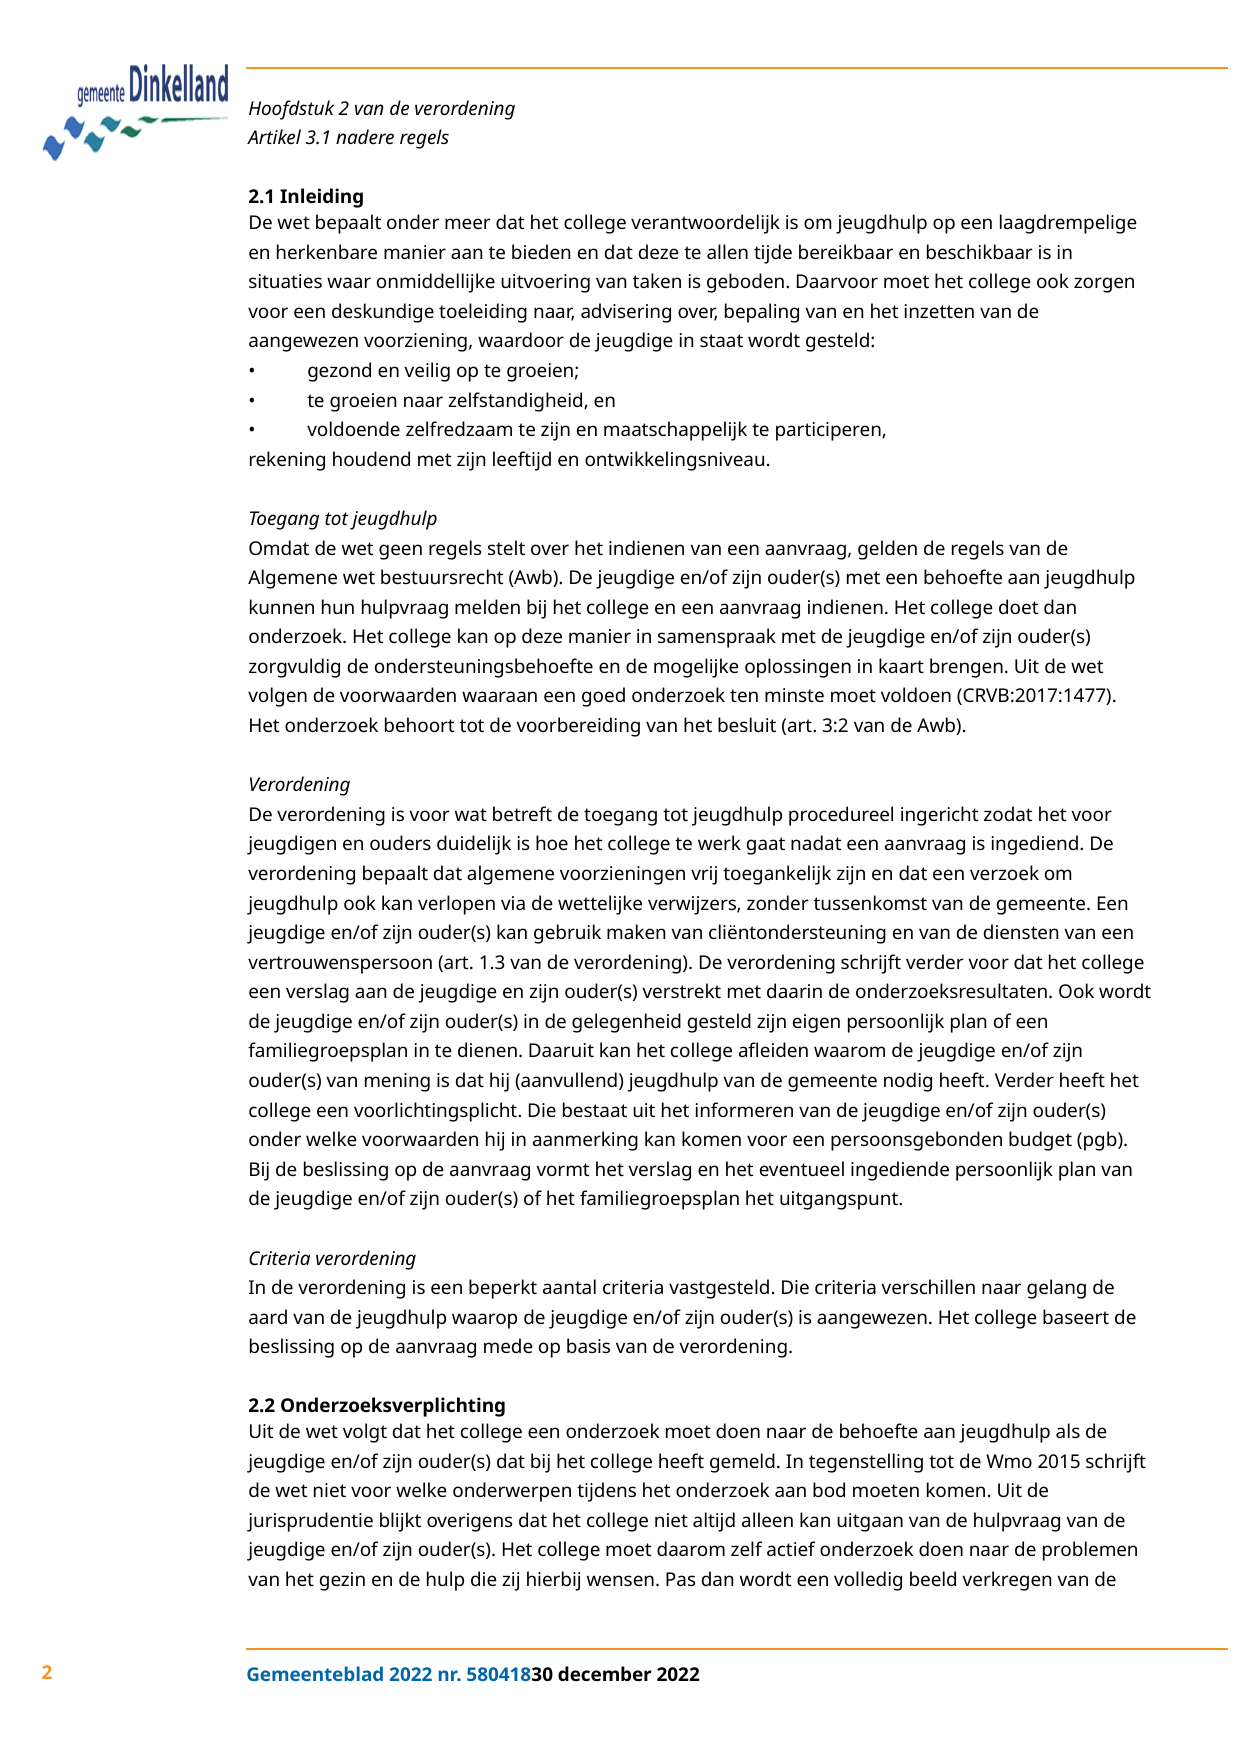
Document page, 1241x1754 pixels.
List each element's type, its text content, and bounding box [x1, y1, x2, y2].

text Artikel 3.1 nadere regels [248, 124, 1152, 150]
list gezond en veilig op te groeien; [248, 357, 1152, 383]
text In de verordening is een beperkt aantal criteria vastgesteld. Die criteria verschillen naar gelang de aard van de jeugdhulp waarop de jeugdige en/of zijn ouder(s) is aangewezen. Het college baseert de beslissing op de aanvraag mede op basis van de verordening. [248, 1274, 1152, 1359]
text Criteria verordening [248, 1245, 1152, 1270]
text Omdat de wet geen regels stelt over het indienen van een aanvraag, gelden de regels van de Algemene wet bestuursrecht (Awb). De jeugdige en/of zijn ouder(s) met een behoefte aan jeugdhulp kunnen hun hulpvraag melden bij het college en een aanvraag indienen. Het college doet dan onderzoek. Het college kan op deze manier in samenspraak met de jeugdige en/of zijn ouder(s) zorgvuldig de ondersteuningsbehoefte en de mogelijke oplossingen in kaart brengen. Uit de wet volgen de voorwaarden waaraan een goed onderzoek ten minste moet voldoen (CRVB:2017:1477). Het onderzoek behoort tot de voorbereiding van het besluit (art. 3:2 van de Awb). [248, 535, 1152, 738]
text Toegang tot jeugdhulp [248, 505, 1152, 531]
text 2.1 Inleiding [248, 183, 1152, 209]
text De wet bepaalt onder meer dat het college verantwoordelijk is om jeugdhulp op een laagdrempelige en herkenbare manier aan te bieden en dat deze te allen tijde bereikbaar en beschikbaar is in situaties waar onmiddellijke uitvoering van taken is geboden. Daarvoor moet het college ook zorgen voor een deskundige toeleiding naar, advisering over, bepaling van en het inzetten van de aangewezen voorziening, waardoor de jeugdige in staat wordt gesteld: [248, 209, 1152, 353]
text 2.2 Onderzoeksverplichting [248, 1393, 1152, 1418]
list voldoende zelfredzaam te zijn en maatschappelijk te participeren, [248, 416, 1152, 442]
text De verordening is voor wat betreft de toegang tot jeugdhulp procedureel ingericht zodat het voor jeugdigen en ouders duidelijk is hoe het college te werk gaat nadat een aanvraag is ingediend. De verordening bepaalt dat algemene voorzieningen vrij toegankelijk zijn en dat een verzoek om jeugdhulp ook kan verlopen via de wettelijke verwijzers, zonder tussenkomst van de gemeente. Een jeugdige en/of zijn ouder(s) kan gebruik maken van cliëntondersteuning en van de diensten van een vertrouwenspersoon (art. 1.3 van de verordening). De verordening schrijft verder voor dat het college een verslag aan de jeugdige en zijn ouder(s) verstrekt met daarin de onderzoeksresultaten. Ook wordt de jeugdige en/of zijn ouder(s) in de gelegenheid gesteld zijn eigen persoonlijk plan of een familiegroepsplan in te dienen. Daaruit kan het college afleiden waarom de jeugdige en/of zijn ouder(s) van mening is dat hij (aanvullend) jeugdhulp van de gemeente nodig heeft. Verder heeft het college een voorlichtingsplicht. Die bestaat uit het informeren van de jeugdige en/of zijn ouder(s) onder welke voorwaarden hij in aanmerking kan komen voor een persoonsgebonden budget (pgb). Bij de beslissing op de aanvraag vormt het verslag en het eventueel ingediende persoonlijk plan van de jeugdige en/of zijn ouder(s) of het familiegroepsplan het uitgangspunt. [248, 801, 1152, 1211]
list te groeien naar zelfstandigheid, en [248, 387, 1152, 412]
text Uit de wet volgt dat het college een onderzoek moet doen naar de behoefte aan jeugdhulp als de jeugdige en/of zijn ouder(s) dat bij het college heeft gemeld. In tegenstelling tot de Wmo 2015 schrijft de wet niet voor welke onderwerpen tijdens het onderzoek aan bod moeten komen. Uit de jurisprudentie blijkt overigens dat het college niet altijd alleen kan uitgaan van de hulpvraag van de jeugdige en/of zijn ouder(s). Het college moet daarom zelf actief onderzoek doen naar de problemen van het gezin en de hulp die zij hierbij wensen. Pas dan wordt een volledig beeld verkregen van de [248, 1418, 1152, 1592]
picture [41, 47, 231, 172]
text Verordening [248, 771, 1152, 797]
text Hoofdstuk 2 van de verordening [248, 95, 1152, 121]
text rekening houdend met zijn leeftijd en ontwikkelingsniveau. [248, 446, 1152, 472]
